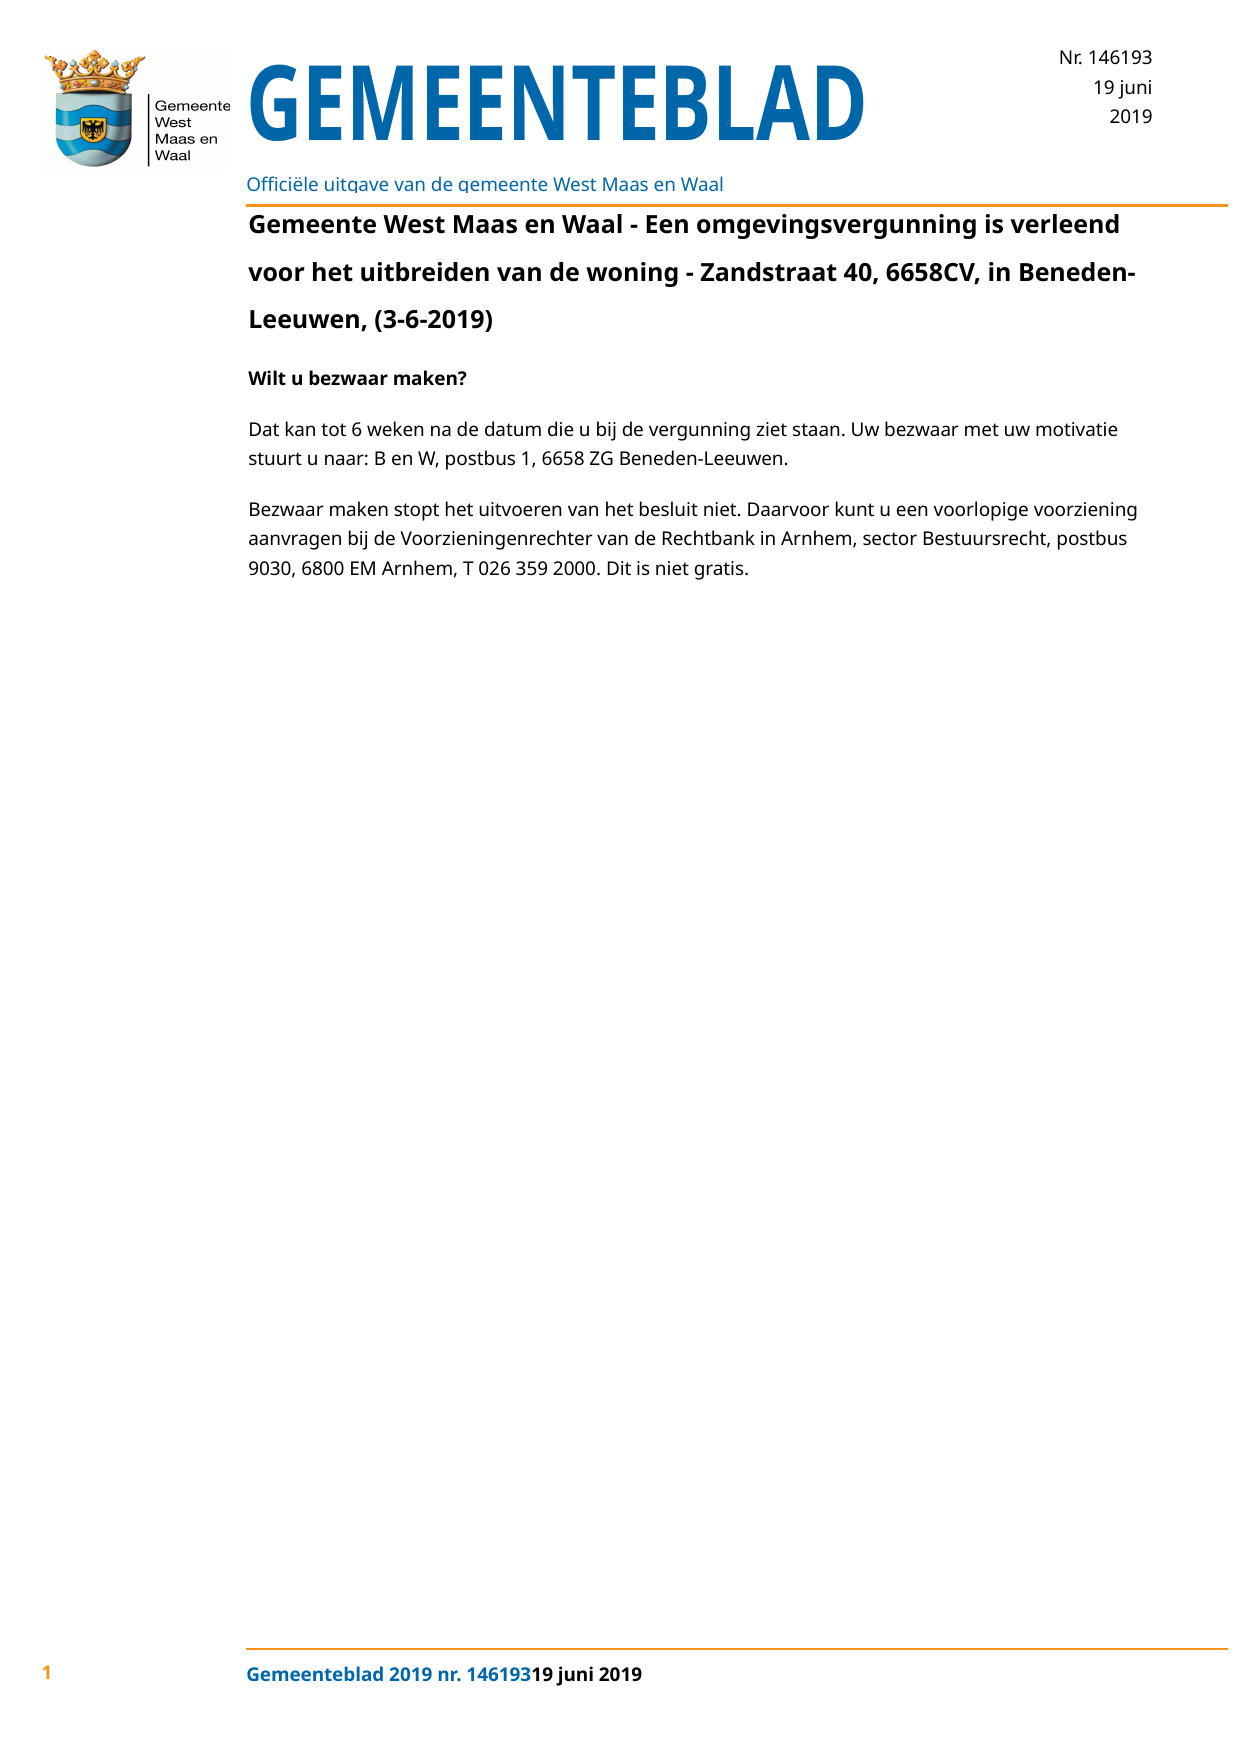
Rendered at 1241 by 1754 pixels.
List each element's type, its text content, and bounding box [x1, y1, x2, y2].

text Bezwaar maken stopt het uitvoeren van het besluit niet. Daarvoor kunt u een voorlopige voorziening aanvragen bij de Voorzieningenrechter van de Rechtbank in Arnhem, sector Bestuursrecht, postbus 9030, 6800 EM Arnhem, T 026 359 2000. Dit is niet gratis. [248, 496, 1152, 581]
text Dat kan tot 6 weken na de datum die u bij de vergunning ziet staan. Uw bezwaar met uw motivatie stuurt u naar: B en W, postbus 1, 6658 ZG Beneden-Leeuwen. [248, 416, 1152, 471]
picture [41, 47, 231, 172]
text Gemeente West Maas en Waal - Een omgevingsvergunning is verleend voor het uitbreiden van de woning - Zandstraat 40, 6658CV, in Beneden-Leeuwen, (3-6-2019) [248, 207, 1152, 336]
text Wilt u bezwaar maken? [248, 366, 1152, 391]
